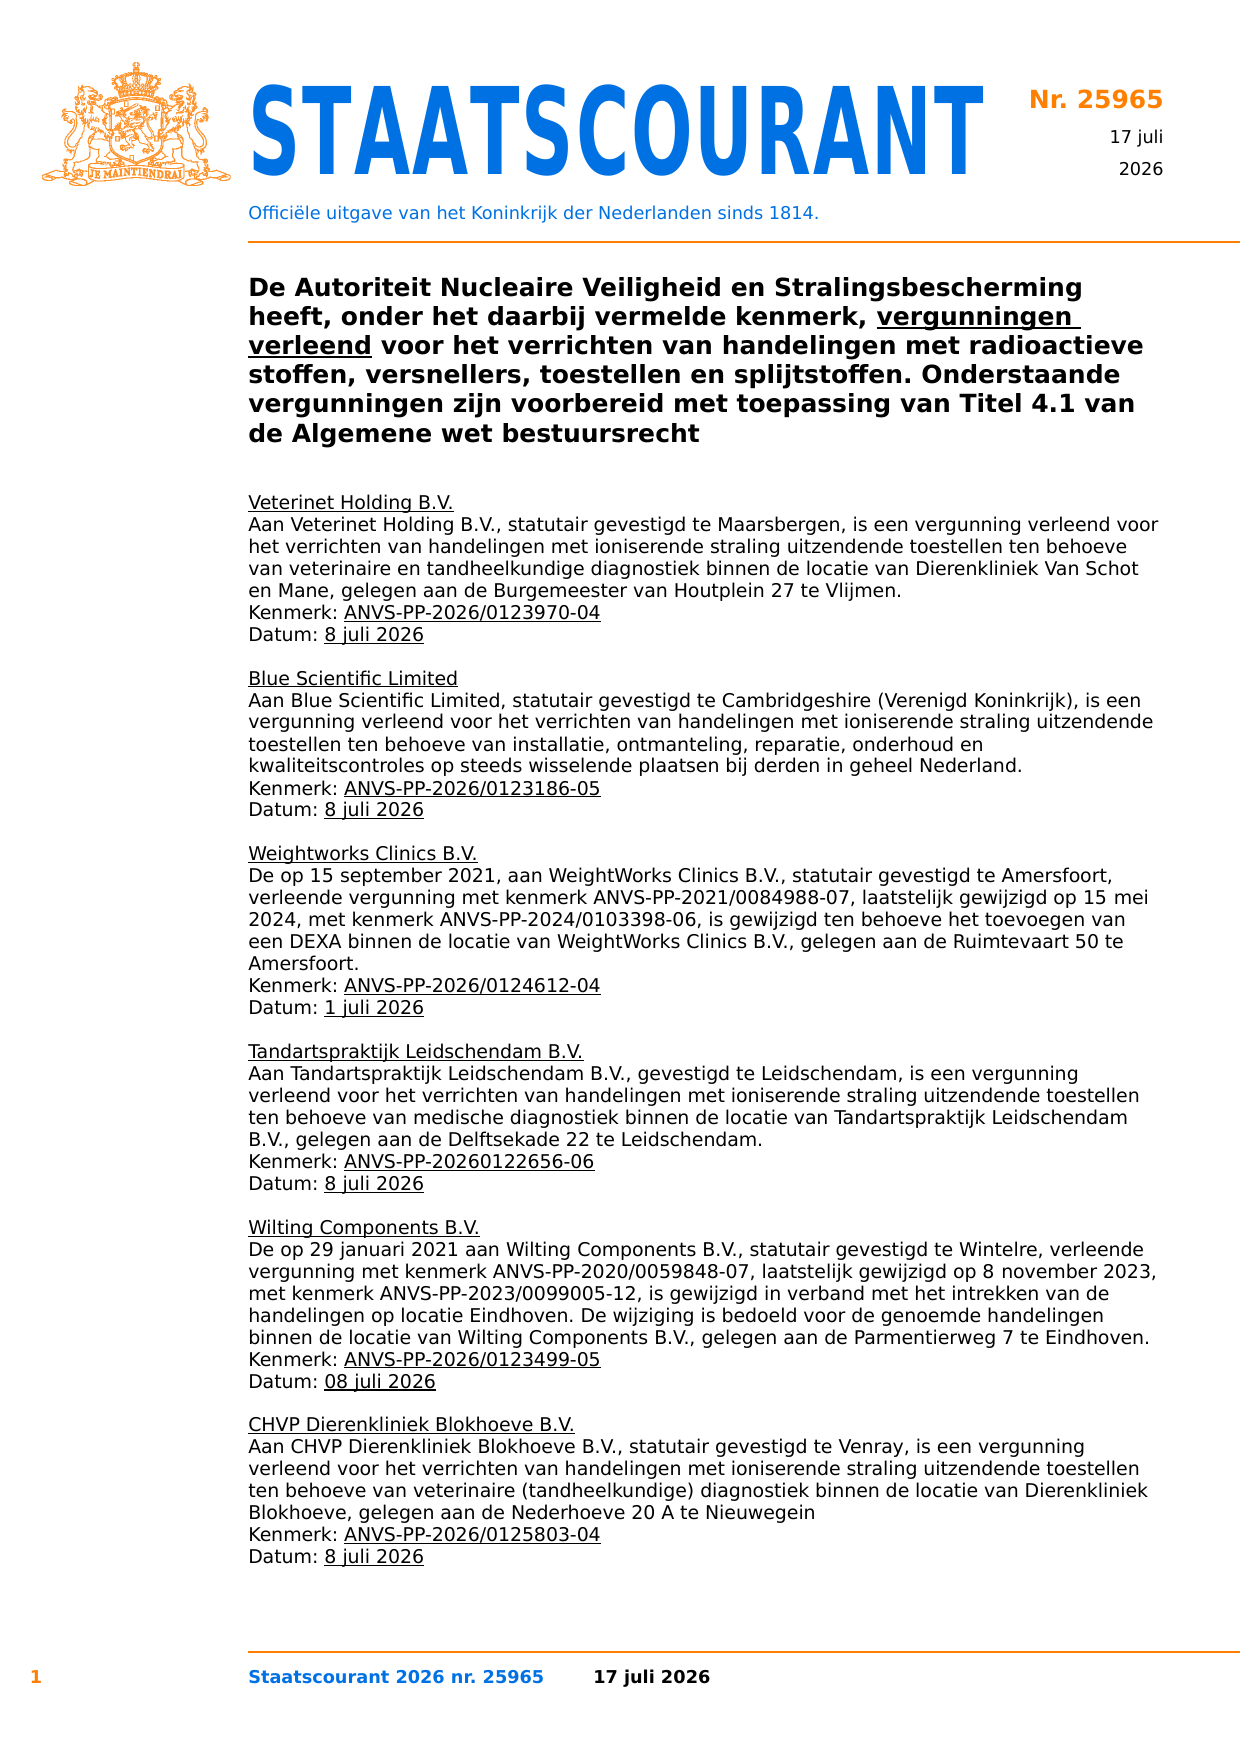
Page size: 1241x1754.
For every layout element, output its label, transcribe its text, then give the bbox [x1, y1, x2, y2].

text Kenmerk: ANVS-PP-2026/0125803-04 [248, 1524, 1163, 1546]
text Kenmerk: ANVS-PP-2026/0123499-05 [248, 1348, 1163, 1371]
text Datum: 1 juli 2026 [248, 997, 1163, 1019]
table_cell 2026 [998, 153, 1240, 203]
text De op 29 januari 2021 aan Wilting Components B.V., statutair gevestigd te Wintelre, verleende vergunning met kenmerk ANVS-PP-2020/0059848-07, laatstelijk gewijzigd op 8 november 2023, met kenmerk ANVS-PP-2023/0099005-12, is gewijzigd in verband met het intrekken van de handelingen op locatie Eindhoven. De wijziging is bedoeld voor de genoemde handelingen binnen de locatie van Wilting Components B.V., gelegen aan de Parmentierweg 7 te Eindhoven. [248, 1239, 1163, 1348]
text Blue Scientific Limited [248, 667, 1163, 689]
text Datum: 8 juli 2026 [248, 799, 1163, 821]
text Tandartspraktijk Leidschendam B.V. [248, 1041, 1163, 1063]
text Aan CHVP Dierenkliniek Blokhoeve B.V., statutair gevestigd te Venray, is een vergunning verleend voor het verrichten van handelingen met ioniserende straling uitzendende toestellen ten behoeve van veterinaire (tandheelkundige) diagnostiek binnen de locatie van Dierenkliniek Blokhoeve, gelegen aan de Nederhoeve 20 A te Nieuwegein [248, 1436, 1163, 1524]
table_header [25, 62, 248, 241]
text Datum: 8 juli 2026 [248, 1546, 1163, 1568]
text Datum: 8 juli 2026 [248, 624, 1163, 646]
picture [41, 62, 231, 186]
text Aan Tandartspraktijk Leidschendam B.V., gevestigd te Leidschendam, is een vergunning verleend voor het verrichten van handelingen met ioniserende straling uitzendende toestellen ten behoeve van medische diagnostiek binnen de locatie van Tandartspraktijk Leidschendam B.V., gelegen aan de Delftsekade 22 te Leidschendam. [248, 1063, 1163, 1151]
subtitle De Autoriteit Nucleaire Veiligheid en Stralingsbescherming heeft, onder het daarbij vermelde kenmerk, vergunningen verleend voor het verrichten van handelingen met radioactieve stoffen, versnellers, toestellen en splijtstoffen. Onderstaande vergunningen zijn voorbereid met toepassing van Titel 4.1 van de Algemene wet bestuursrecht [248, 273, 1163, 448]
text Aan Veterinet Holding B.V., statutair gevestigd te Maarsbergen, is een vergunning verleend voor het verrichten van handelingen met ioniserende straling uitzendende toestellen ten behoeve van veterinaire en tandheelkundige diagnostiek binnen de locatie van Dierenkliniek Van Schot en Mane, gelegen aan de Burgemeester van Houtplein 27 te Vlijmen. [248, 514, 1163, 602]
text CHVP Dierenkliniek Blokhoeve B.V. [248, 1414, 1163, 1436]
text Datum: 08 juli 2026 [248, 1371, 1163, 1392]
text Weightworks Clinics B.V. [248, 843, 1163, 865]
text Wilting Components B.V. [248, 1217, 1163, 1239]
table_cell Officiële uitgave van het Koninkrijk der Nederlanden sinds 1814. [248, 203, 1240, 241]
text Datum: 8 juli 2026 [248, 1173, 1163, 1195]
text Kenmerk: ANVS-PP-2026/0124612-04 [248, 975, 1163, 997]
text Aan Blue Scientific Limited, statutair gevestigd te Cambridgeshire (Verenigd Koninkrijk), is een vergunning verleend voor het verrichten van handelingen met ioniserende straling uitzendende toestellen ten behoeve van installatie, ontmanteling, reparatie, onderhoud en kwaliteitscontroles op steeds wisselende plaatsen bij derden in geheel Nederland. [248, 689, 1163, 777]
text De op 15 september 2021, aan WeightWorks Clinics B.V., statutair gevestigd te Amersfoort, verleende vergunning met kenmerk ANVS-PP-2021/0084988-07, laatstelijk gewijzigd op 15 mei 2024, met kenmerk ANVS-PP-2024/0103398-06, is gewijzigd ten behoeve het toevoegen van een DEXA binnen de locatie van WeightWorks Clinics B.V., gelegen aan de Ruimtevaart 50 te Amersfoort. [248, 865, 1163, 975]
text Kenmerk: ANVS-PP-20260122656-06 [248, 1151, 1163, 1173]
table_cell 17 juli [998, 121, 1240, 153]
text Veterinet Holding B.V. [248, 492, 1163, 514]
text Kenmerk: ANVS-PP-2026/0123186-05 [248, 777, 1163, 799]
table_header STAATSCOURANT [248, 62, 998, 203]
table_header Nr. 25965 [998, 62, 1240, 121]
text Kenmerk: ANVS-PP-2026/0123970-04 [248, 602, 1163, 624]
